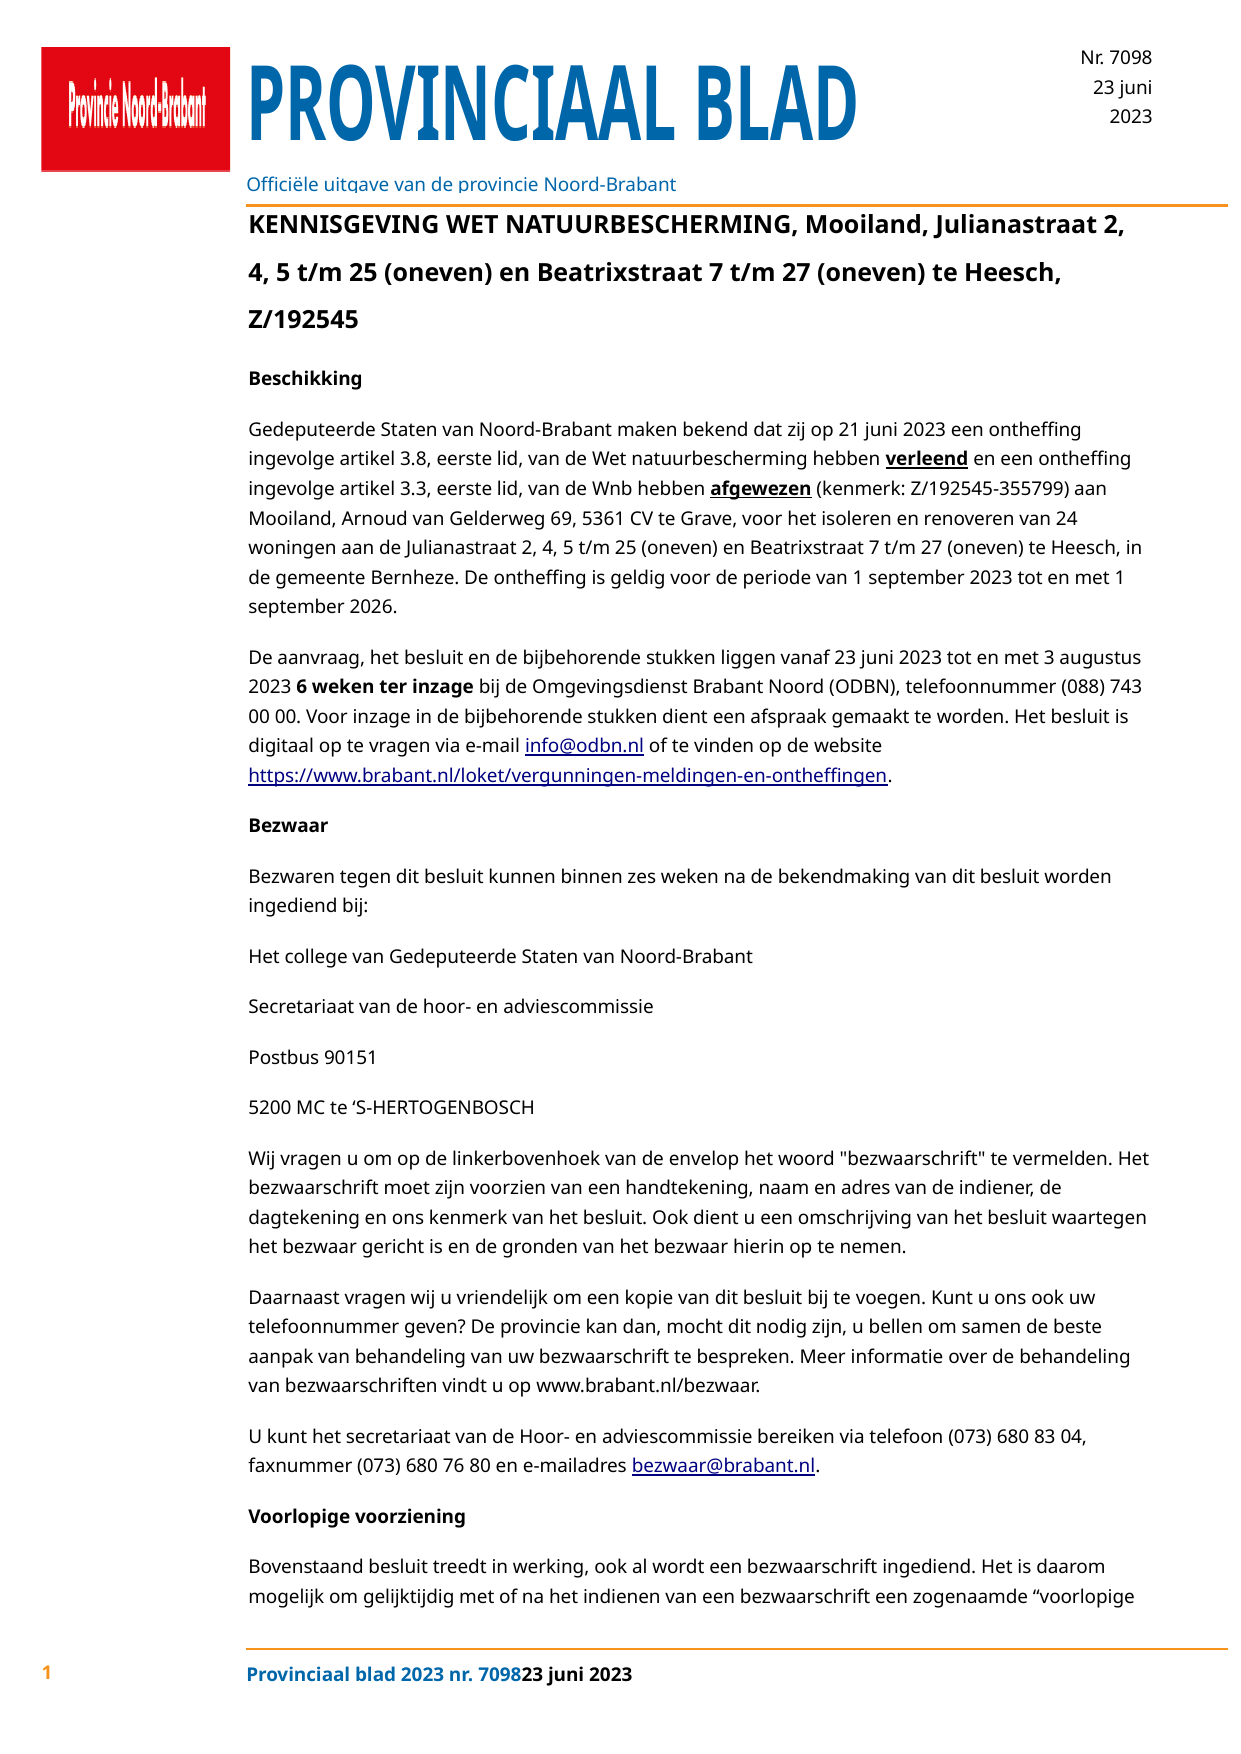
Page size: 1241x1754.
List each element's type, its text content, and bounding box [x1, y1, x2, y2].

text Het college van Gedeputeerde Staten van Noord-Brabant [248, 943, 1152, 969]
text Secretariaat van de hoor- en adviescommissie [248, 993, 1152, 1019]
text 5200 MC te ‘S‑HERTOGENBOSCH [248, 1094, 1152, 1120]
text Postbus 90151 [248, 1044, 1152, 1069]
picture [41, 47, 231, 172]
text Bezwaar [248, 813, 1152, 838]
text KENNISGEVING WET NATUURBESCHERMING, Mooiland, Julianastraat 2, 4, 5 t/m 25 (oneven) en Beatrixstraat 7 t/m 27 (oneven) te Heesch, Z/192545 [248, 207, 1152, 336]
text Daarnaast vragen wij u vriendelijk om een kopie van dit besluit bij te voegen. Kunt u ons ook uw telefoonnummer geven? De provincie kan dan, mocht dit nodig zijn, u bellen om samen de beste aanpak van behandeling van uw bezwaarschrift te bespreken. Meer informatie over de behandeling van bezwaarschriften vindt u op www.brabant.nl/bezwaar. [248, 1284, 1152, 1398]
text De aanvraag, het besluit en de bijbehorende stukken liggen vanaf 23 juni 2023 tot en met 3 augustus 2023 6 weken ter inzage bij de Omgevingsdienst Brabant Noord (ODBN), telefoonnummer (088) 743 00 00. Voor inzage in de bijbehorende stukken dient een afspraak gemaakt te worden. Het besluit is digitaal op te vragen via e-mail info@odbn.nl of te vinden op de website https://www.brabant.nl/loket/vergunningen-meldingen-en-ontheffingen. [248, 644, 1152, 788]
text U kunt het secretariaat van de Hoor- en adviescommissie bereiken via telefoon (073) 680 83 04, faxnummer (073) 680 76 80 en e-mailadres bezwaar@brabant.nl. [248, 1423, 1152, 1478]
text Wij vragen u om op de linkerbovenhoek van de envelop het woord "bezwaarschrift" te vermelden. Het bezwaarschrift moet zijn voorzien van een handtekening, naam en adres van de indiener, de dagtekening en ons kenmerk van het besluit. Ook dient u een omschrijving van het besluit waartegen het bezwaar gericht is en de gronden van het bezwaar hierin op te nemen. [248, 1145, 1152, 1259]
text Gedeputeerde Staten van Noord-Brabant maken bekend dat zij op 21 juni 2023 een ontheffing ingevolge artikel 3.8, eerste lid, van de Wet natuurbescherming hebben verleend en een ontheffing ingevolge artikel 3.3, eerste lid, van de Wnb hebben afgewezen (kenmerk: Z/192545-355799) aan Mooiland, Arnoud van Gelderweg 69, 5361 CV te Grave, voor het isoleren en renoveren van 24 woningen aan de Julianastraat 2, 4, 5 t/m 25 (oneven) en Beatrixstraat 7 t/m 27 (oneven) te Heesch, in de gemeente Bernheze. De ontheffing is geldig voor de periode van 1 september 2023 tot en met 1 september 2026. [248, 416, 1152, 619]
text Beschikking [248, 366, 1152, 391]
text Bezwaren tegen dit besluit kunnen binnen zes weken na de bekendmaking van dit besluit worden ingediend bij: [248, 863, 1152, 918]
text Voorlopige voorziening [248, 1503, 1152, 1529]
text Bovenstaand besluit treedt in werking, ook al wordt een bezwaarschrift ingediend. Het is daarom mogelijk om gelijktijdig met of na het indienen van een bezwaarschrift een zogenaamde “voorlopige [248, 1553, 1152, 1609]
